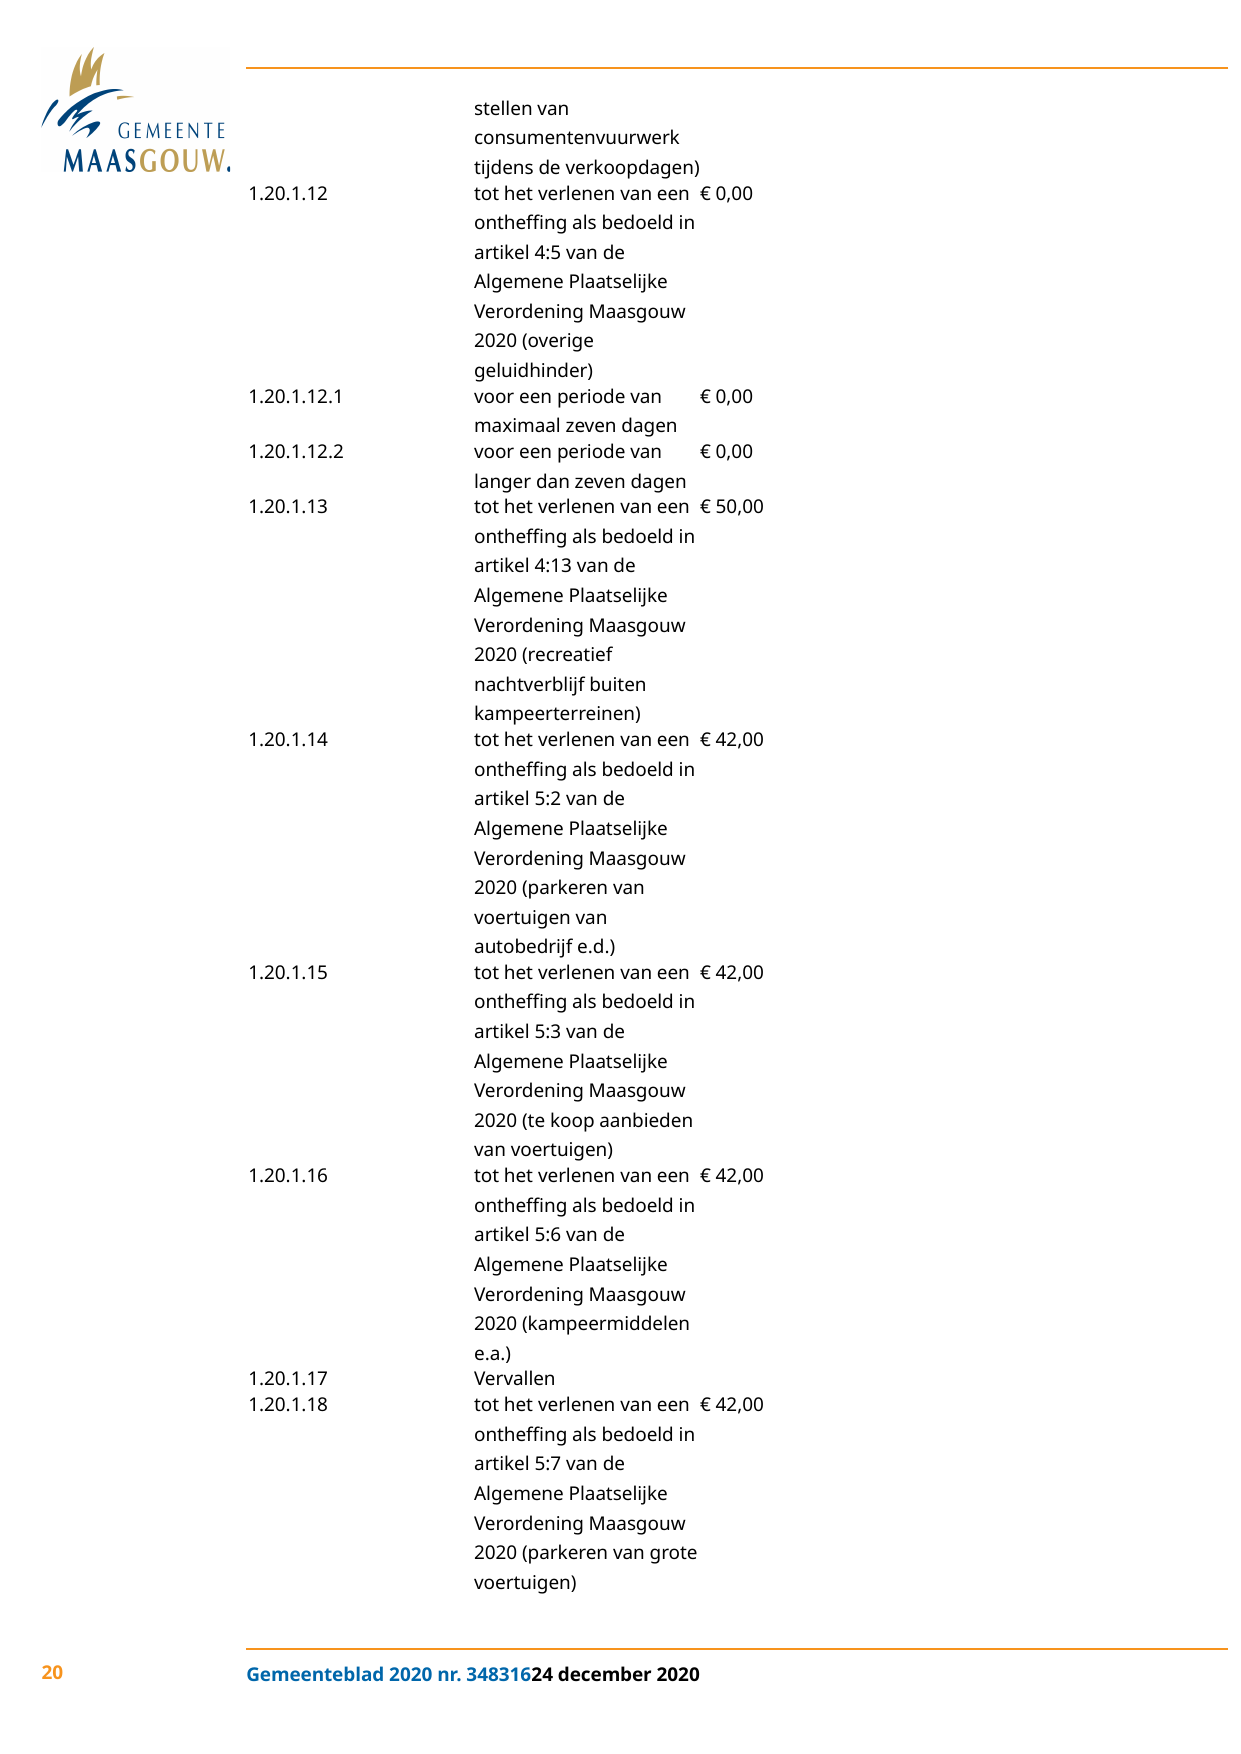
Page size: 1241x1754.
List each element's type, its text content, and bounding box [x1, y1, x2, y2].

table_cell Vervallen [474, 1366, 700, 1391]
table_cell voor een periode van langer dan zeven dagen [474, 438, 700, 493]
table_cell 1.20.1.12 [248, 180, 474, 383]
table_cell 1.20.1.12.2 [248, 438, 474, 493]
table_cell [248, 95, 474, 180]
table_cell tot het verlenen van een ontheffing als bedoeld in artikel 4:13 van de Algemene Plaatselijke Verordening Maasgouw 2020 (recreatief nachtverblijf buiten kampeerterreinen) [474, 494, 700, 726]
table_cell 1.20.1.15 [248, 959, 474, 1162]
table_cell 1.20.1.13 [248, 494, 474, 726]
table_cell tot het verlenen van een ontheffing als bedoeld in artikel 5:2 van de Algemene Plaatselijke Verordening Maasgouw 2020 (parkeren van voertuigen van autobedrijf e.d.) [474, 726, 700, 959]
table_cell tot het verlenen van een ontheffing als bedoeld in artikel 4:5 van de Algemene Plaatselijke Verordening Maasgouw 2020 (overige geluidhinder) [474, 180, 700, 383]
table_cell € 42,00 [700, 1163, 926, 1366]
table_cell 1.20.1.14 [248, 726, 474, 959]
table_cell 1.20.1.12.1 [248, 383, 474, 438]
table_cell 1.20.1.17 [248, 1366, 474, 1391]
table_cell € 42,00 [700, 726, 926, 959]
table_cell tot het verlenen van een ontheffing als bedoeld in artikel 5:7 van de Algemene Plaatselijke Verordening Maasgouw 2020 (parkeren van grote voertuigen) [474, 1391, 700, 1594]
table_cell € 42,00 [700, 959, 926, 1162]
table_cell € 0,00 [700, 383, 926, 438]
table_cell [700, 1366, 926, 1391]
table_cell € 0,00 [700, 438, 926, 493]
table_cell stellen van consumentenvuurwerk tijdens de verkoopdagen) [474, 95, 700, 180]
table_cell € 50,00 [700, 494, 926, 726]
table_cell € 42,00 [700, 1391, 926, 1594]
table_cell tot het verlenen van een ontheffing als bedoeld in artikel 5:3 van de Algemene Plaatselijke Verordening Maasgouw 2020 (te koop aanbieden van voertuigen) [474, 959, 700, 1162]
table_cell voor een periode van maximaal zeven dagen [474, 383, 700, 438]
table_cell 1.20.1.18 [248, 1391, 474, 1594]
table_cell tot het verlenen van een ontheffing als bedoeld in artikel 5:6 van de Algemene Plaatselijke Verordening Maasgouw 2020 (kampeermiddelen e.a.) [474, 1163, 700, 1366]
table_cell 1.20.1.16 [248, 1163, 474, 1366]
table_cell [700, 95, 926, 180]
picture [41, 47, 231, 172]
table_cell € 0,00 [700, 180, 926, 383]
